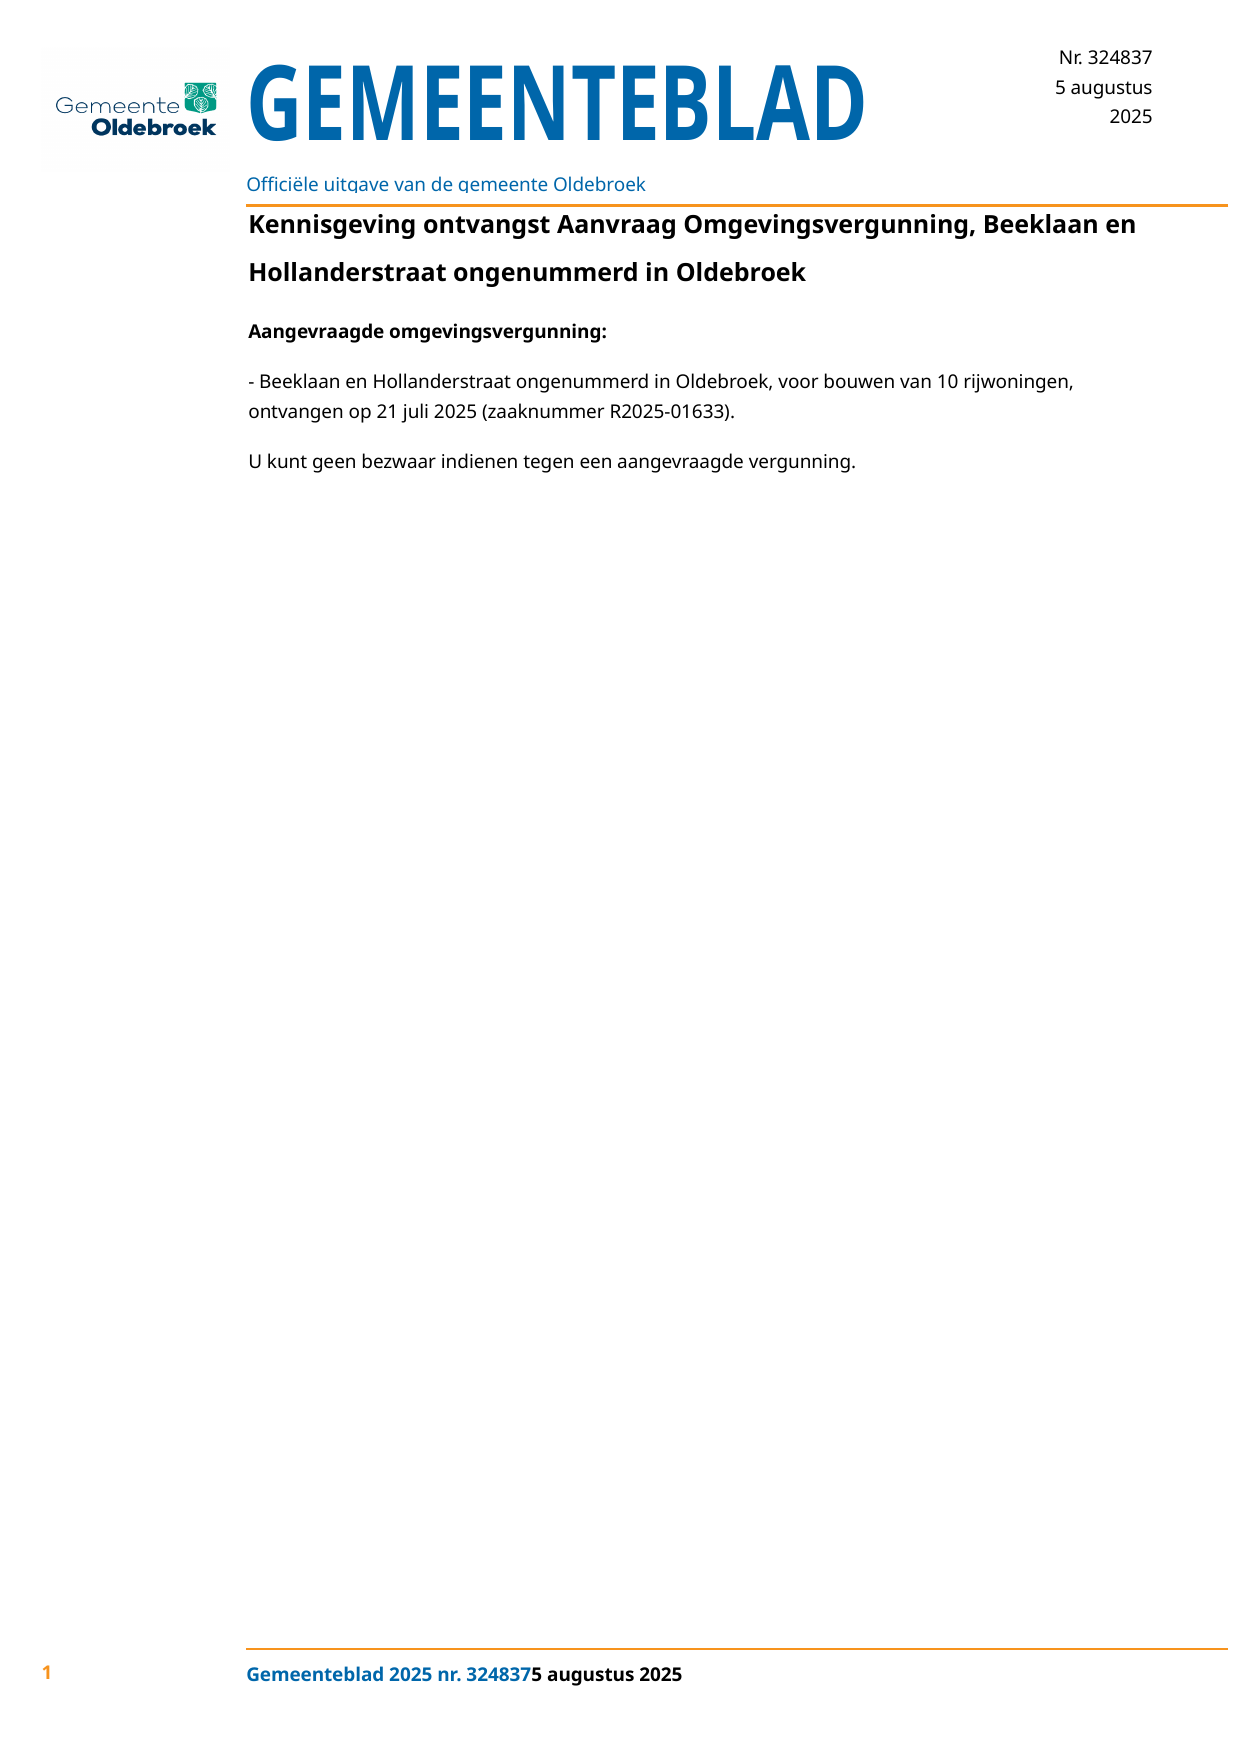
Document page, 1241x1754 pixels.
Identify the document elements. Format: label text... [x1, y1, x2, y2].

text Aangevraagde omgevingsvergunning: [248, 318, 1152, 344]
picture [41, 47, 231, 172]
text - Beeklaan en Hollanderstraat ongenummerd in Oldebroek, voor bouwen van 10 rijwoningen, ontvangen op 21 juli 2025 (zaaknummer R2025-01633). [248, 368, 1152, 424]
text Kennisgeving ontvangst Aanvraag Omgevingsvergunning, Beeklaan en Hollanderstraat ongenummerd in Oldebroek [248, 207, 1152, 288]
text U kunt geen bezwaar indienen tegen een aangevraagde vergunning. [248, 448, 1152, 474]
